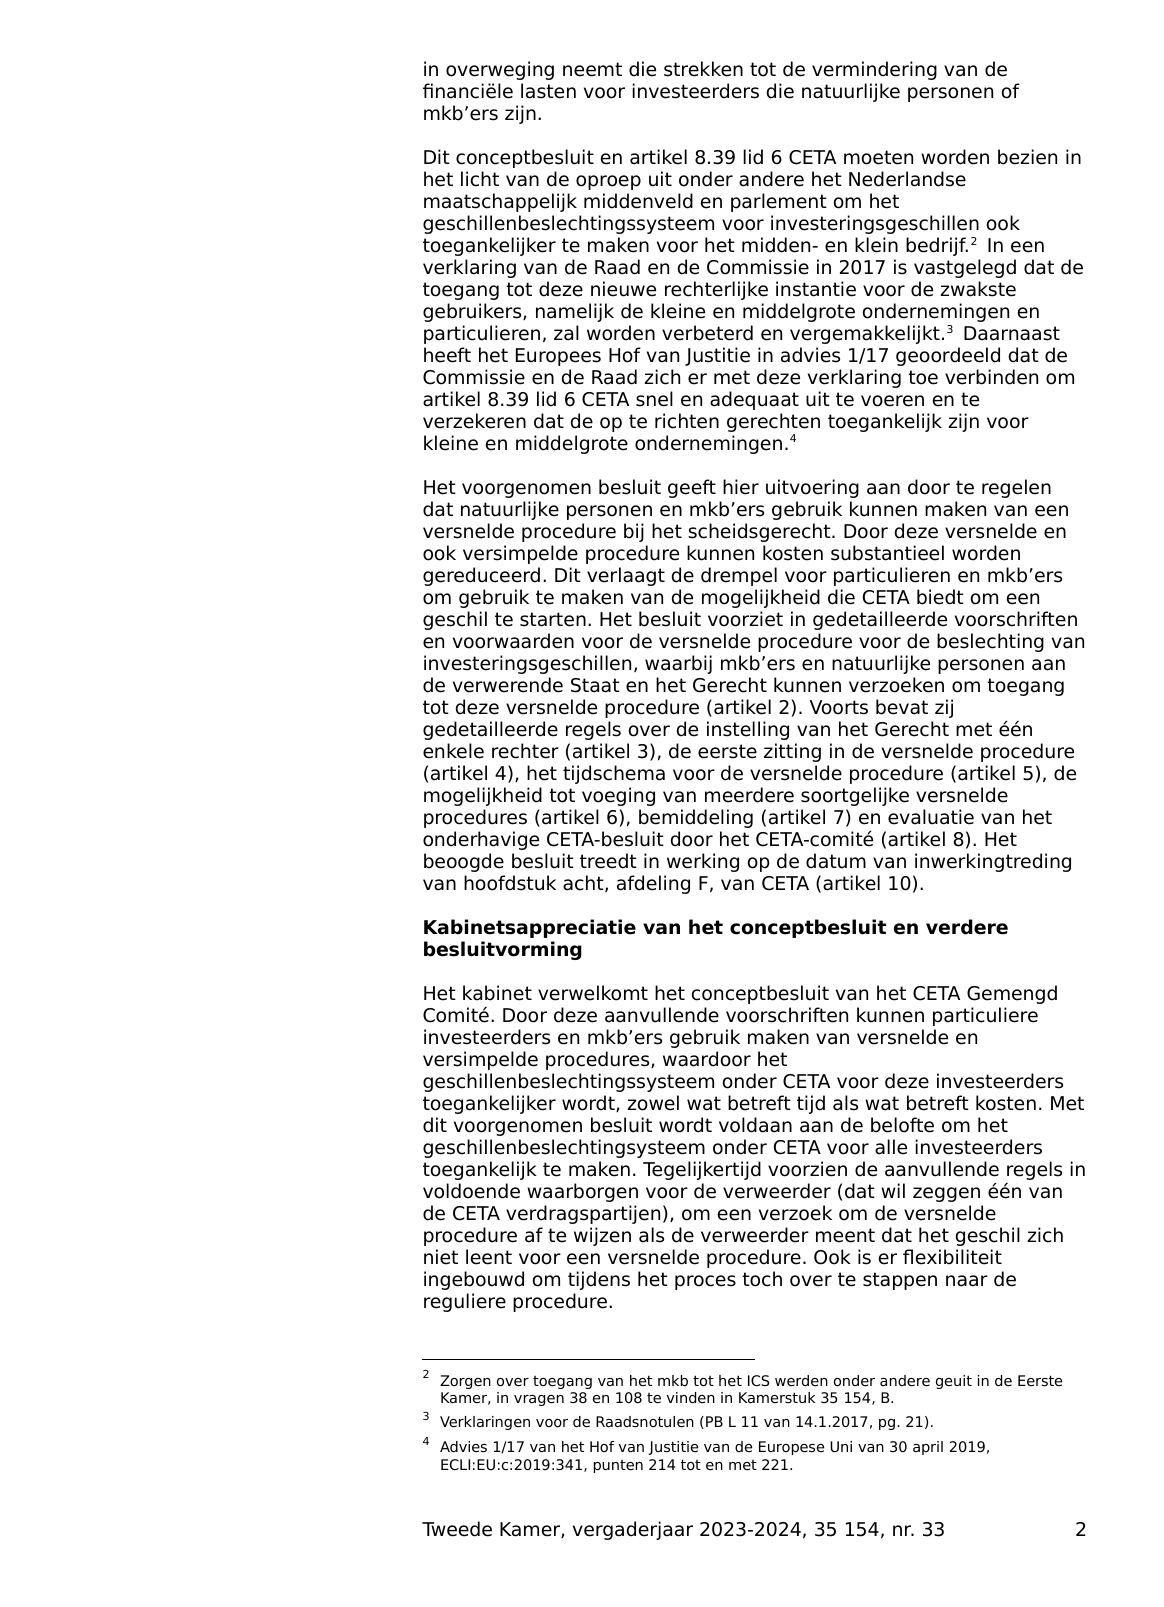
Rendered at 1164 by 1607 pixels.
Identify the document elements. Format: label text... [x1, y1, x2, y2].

text Verklaringen voor de Raadsnotulen (PB L 11 van 14.1.2017, pg. 21). [422, 1410, 1087, 1432]
text Het kabinet verwelkomt het conceptbesluit van het CETA Gemengd Comité. Door deze aanvullende voorschriften kunnen particuliere investeerders en mkb’ers gebruik maken van versnelde en versimpelde procedures, waardoor het geschillenbeslechtingssysteem onder CETA voor deze investeerders toegankelijker wordt, zowel wat betreft tijd als wat betreft kosten. Met dit voorgenomen besluit wordt voldaan aan de belofte om het geschillenbeslechtingsysteem onder CETA voor alle investeerders toegankelijk te maken. Tegelijkertijd voorzien de aanvullende regels in voldoende waarborgen voor de verweerder (dat wil zeggen één van de CETA verdragspartijen), om een verzoek om de versnelde procedure af te wijzen als de verweerder meent dat het geschil zich niet leent voor een versnelde procedure. Ook is er flexibiliteit ingebouwd om tijdens het proces toch over te stappen naar de reguliere procedure. [422, 983, 1087, 1313]
text Dit conceptbesluit en artikel 8.39 lid 6 CETA moeten worden bezien in het licht van de oproep uit onder andere het Nederlandse maatschappelijk middenveld en parlement om het geschillenbeslechtingssysteem voor investeringsgeschillen ook toegankelijker te maken voor het midden- en klein bedrijf. In een verklaring van de Raad en de Commissie in 2017 is vastgelegd dat de toegang tot deze nieuwe rechterlijke instantie voor de zwakste gebruikers, namelijk de kleine en middelgrote ondernemingen en particulieren, zal worden verbeterd en vergemakkelijkt. Daarnaast heeft het Europees Hof van Justitie in advies 1/17 geoordeeld dat de Commissie en de Raad zich er met deze verklaring toe verbinden om artikel 8.39 lid 6 CETA snel en adequaat uit te voeren en te verzekeren dat de op te richten gerechten toegankelijk zijn voor kleine en middelgrote ondernemingen. [422, 147, 1087, 455]
subtitle Kabinetsappreciatie van het conceptbesluit en verdere besluitvorming [422, 917, 1087, 961]
text Het voorgenomen besluit geeft hier uitvoering aan door te regelen dat natuurlijke personen en mkb’ers gebruik kunnen maken van een versnelde procedure bij het scheidsgerecht. Door deze versnelde en ook versimpelde procedure kunnen kosten substantieel worden gereduceerd. Dit verlaagt de drempel voor particulieren en mkb’ers om gebruik te maken van de mogelijkheid die CETA biedt om een geschil te starten. Het besluit voorziet in gedetailleerde voorschriften en voorwaarden voor de versnelde procedure voor de beslechting van investeringsgeschillen, waarbij mkb’ers en natuurlijke personen aan de verwerende Staat en het Gerecht kunnen verzoeken om toegang tot deze versnelde procedure (artikel 2). Voorts bevat zij gedetailleerde regels over de instelling van het Gerecht met één enkele rechter (artikel 3), de eerste zitting in de versnelde procedure (artikel 4), het tijdschema voor de versnelde procedure (artikel 5), de mogelijkheid tot voeging van meerdere soortgelijke versnelde procedures (artikel 6), bemiddeling (artikel 7) en evaluatie van het onderhavige CETA-besluit door het CETA-comité (artikel 8). Het beoogde besluit treedt in werking op de datum van inwerkingtreding van hoofdstuk acht, afdeling F, van CETA (artikel 10). [422, 477, 1087, 895]
text in overweging neemt die strekken tot de vermindering van de financiële lasten voor investeerders die natuurlijke personen of mkb’ers zijn. [422, 59, 1087, 125]
text Zorgen over toegang van het mkb tot het ICS werden onder andere geuit in de Eerste Kamer, in vragen 38 en 108 te vinden in Kamerstuk 35 154, B. [422, 1368, 1087, 1407]
text Advies 1/17 van het Hof van Justitie van de Europese Uni van 30 april 2019, ECLI:EU:c:2019:341, punten 214 tot en met 221. [422, 1435, 1087, 1474]
